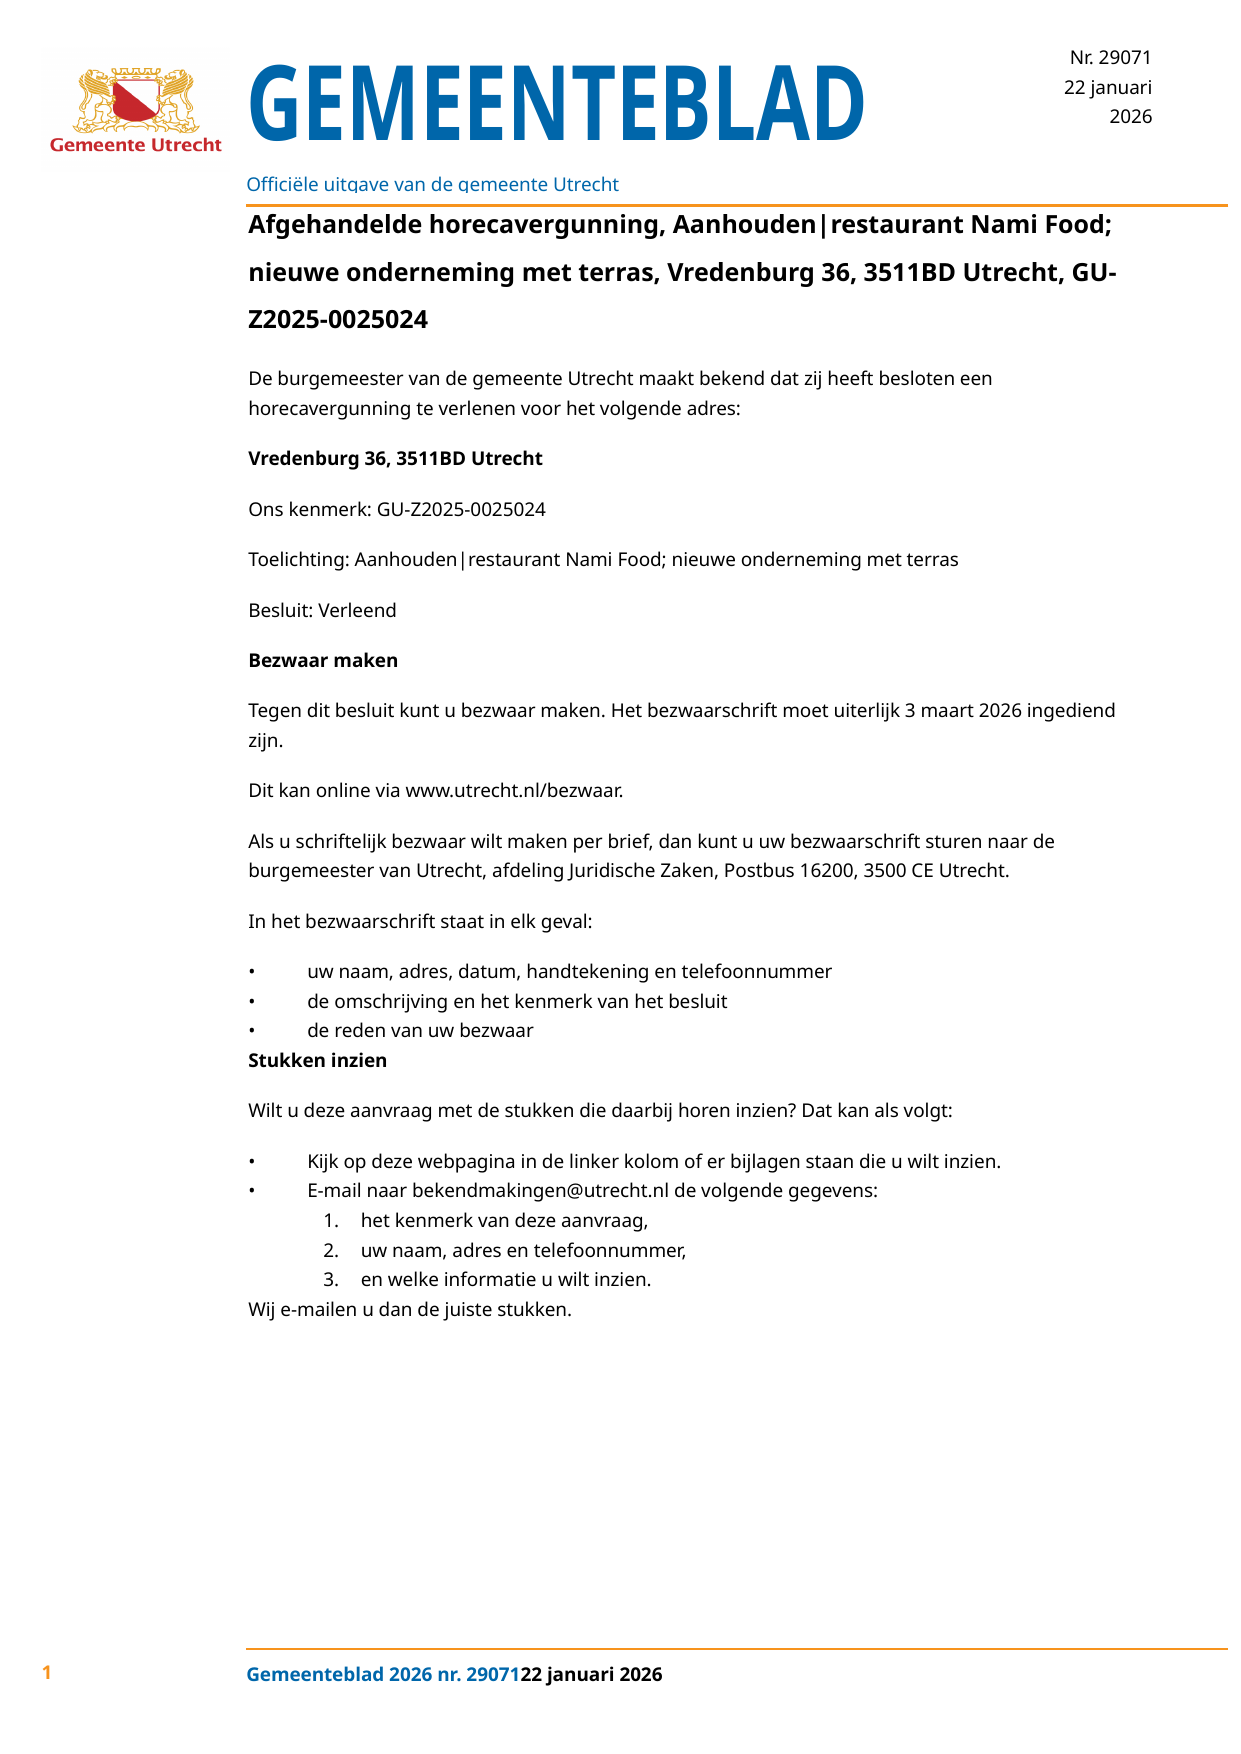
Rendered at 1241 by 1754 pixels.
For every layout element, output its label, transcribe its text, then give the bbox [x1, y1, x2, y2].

text Toelichting: Aanhouden|restaurant Nami Food; nieuwe onderneming met terras [248, 546, 1152, 572]
text Als u schriftelijk bezwaar wilt maken per brief, dan kunt u uw bezwaarschrift sturen naar de burgemeester van Utrecht, afdeling Juridische Zaken, Postbus 16200, 3500 CE Utrecht. [248, 828, 1152, 883]
text Vredenburg 36, 3511BD Utrecht [248, 446, 1152, 471]
list de reden van uw bezwaar [248, 1018, 1152, 1043]
text Ons kenmerk: GU-Z2025-0025024 [248, 496, 1152, 522]
text Bezwaar maken [248, 647, 1152, 673]
text Wij e-mailen u dan de juiste stukken. [248, 1296, 1152, 1322]
list het kenmerk van deze aanvraag, [323, 1207, 1152, 1233]
text In het bezwaarschrift staat in elk geval: [248, 908, 1152, 934]
list de omschrijving en het kenmerk van het besluit [248, 988, 1152, 1014]
text Stukken inzien [248, 1047, 1152, 1073]
list uw naam, adres en telefoonnummer, [323, 1237, 1152, 1262]
text Afgehandelde horecavergunning, Aanhouden|restaurant Nami Food; nieuwe onderneming met terras, Vredenburg 36, 3511BD Utrecht, GU-Z2025-0025024 [248, 207, 1152, 336]
text Wilt u deze aanvraag met de stukken die daarbij horen inzien? Dat kan als volgt: [248, 1098, 1152, 1123]
picture [41, 47, 231, 172]
list en welke informatie u wilt inzien. [323, 1266, 1152, 1292]
list E-mail naar bekendmakingen@utrecht.nl de volgende gegevens: [248, 1178, 1152, 1203]
text Tegen dit besluit kunt u bezwaar maken. Het bezwaarschrift moet uiterlijk 3 maart 2026 ingediend zijn. [248, 698, 1152, 753]
text Dit kan online via www.utrecht.nl/bezwaar. [248, 778, 1152, 803]
text Besluit: Verleend [248, 597, 1152, 622]
list Kijk op deze webpagina in de linker kolom of er bijlagen staan die u wilt inzien. [248, 1148, 1152, 1174]
list uw naam, adres, datum, handtekening en telefoonnummer [248, 958, 1152, 984]
text De burgemeester van de gemeente Utrecht maakt bekend dat zij heeft besloten een horecavergunning te verlenen voor het volgende adres: [248, 366, 1152, 421]
